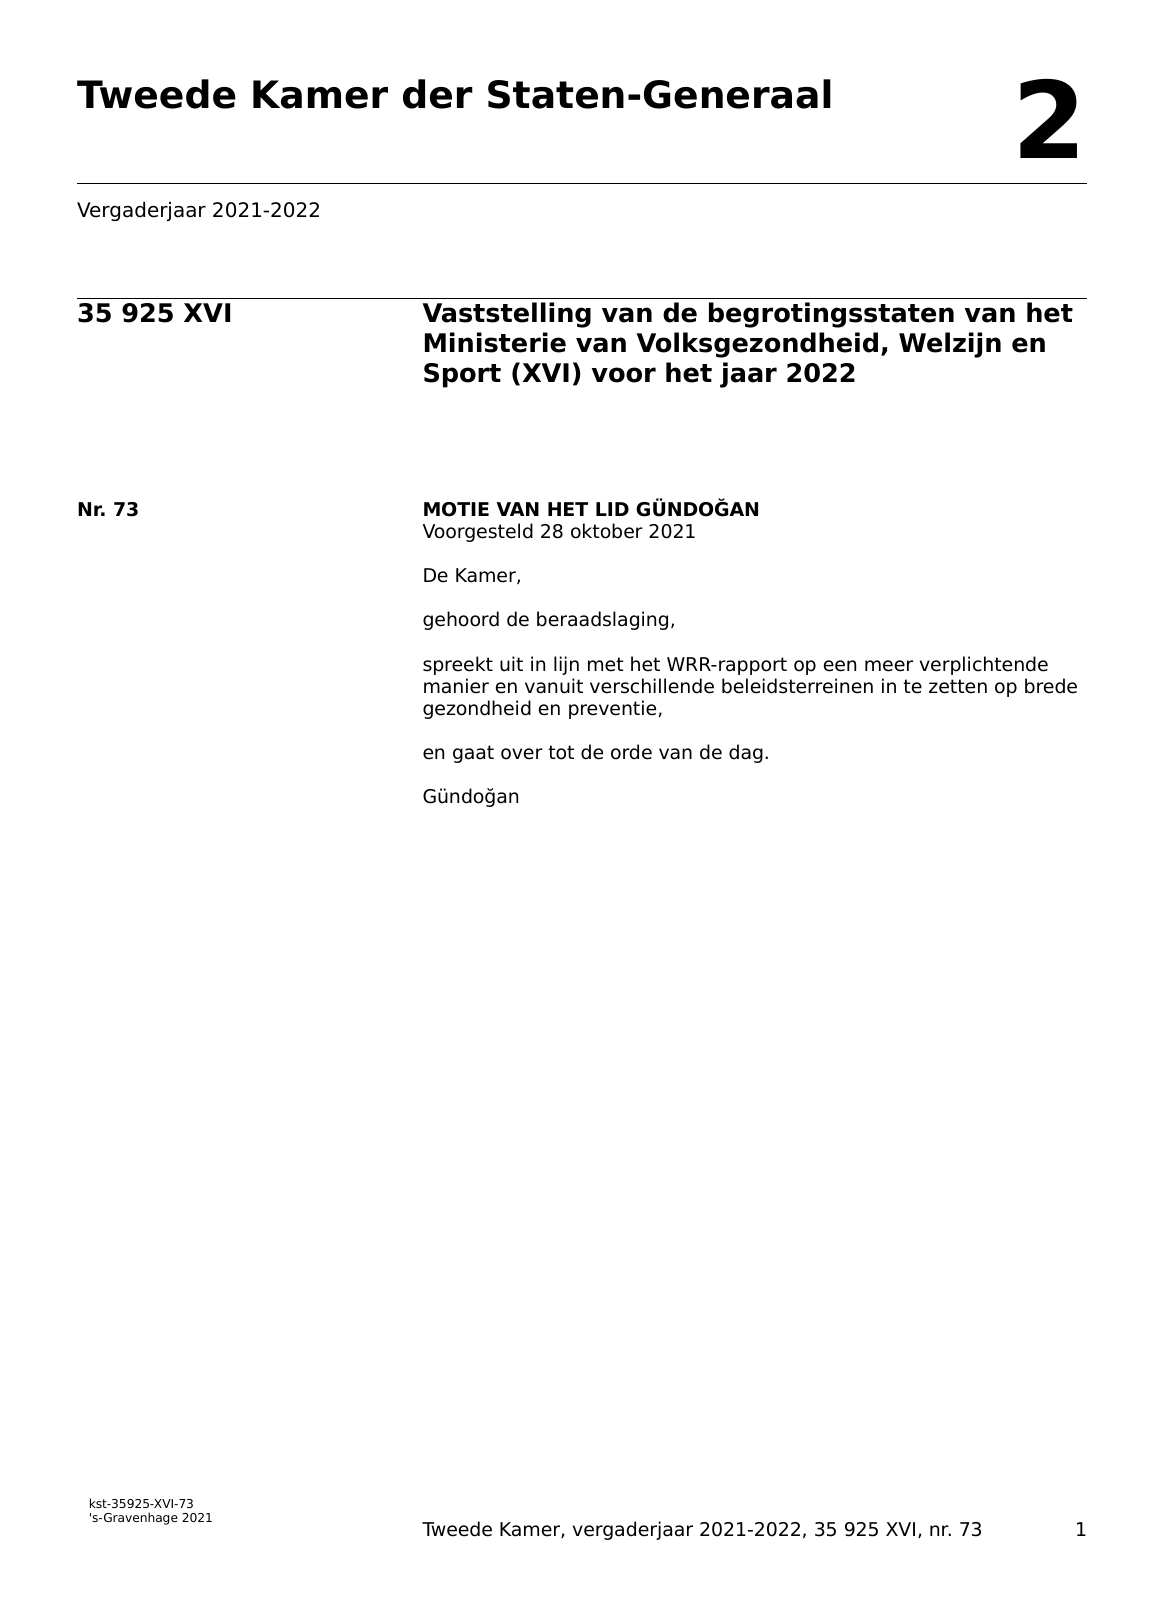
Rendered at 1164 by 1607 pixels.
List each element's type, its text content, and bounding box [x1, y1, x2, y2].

table_header 2 [886, 59, 1087, 183]
table_header Tweede Kamer der Staten-Generaal [77, 59, 886, 183]
table_cell Vergaderjaar 2021-2022 [77, 184, 1087, 298]
text Voorgesteld 28 oktober 2021 [422, 521, 1087, 543]
text gehoord de beraadslaging, [422, 609, 1087, 631]
text 's-Gravenhage 2021 [88, 1511, 323, 1525]
text spreekt uit in lijn met het WRR-rapport op een meer verplichtende manier en vanuit verschillende beleidsterreinen in te zetten op brede gezondheid en preventie, [422, 653, 1087, 719]
text kst-35925-XVI-73 [88, 1497, 323, 1511]
subtitle 35 925 XVI Vaststelling van de begrotingsstaten van het Ministerie van Volksgezondheid, Welzijn en Sport (XVI) voor het jaar 2022 [77, 299, 1087, 388]
text De Kamer, [422, 565, 1087, 587]
text Gündoğan [422, 786, 1087, 808]
text en gaat over tot de orde van de dag. [422, 742, 1087, 764]
subtitle Nr. 73 MOTIE VAN HET LID GÜNDOĞAN [77, 499, 1087, 521]
